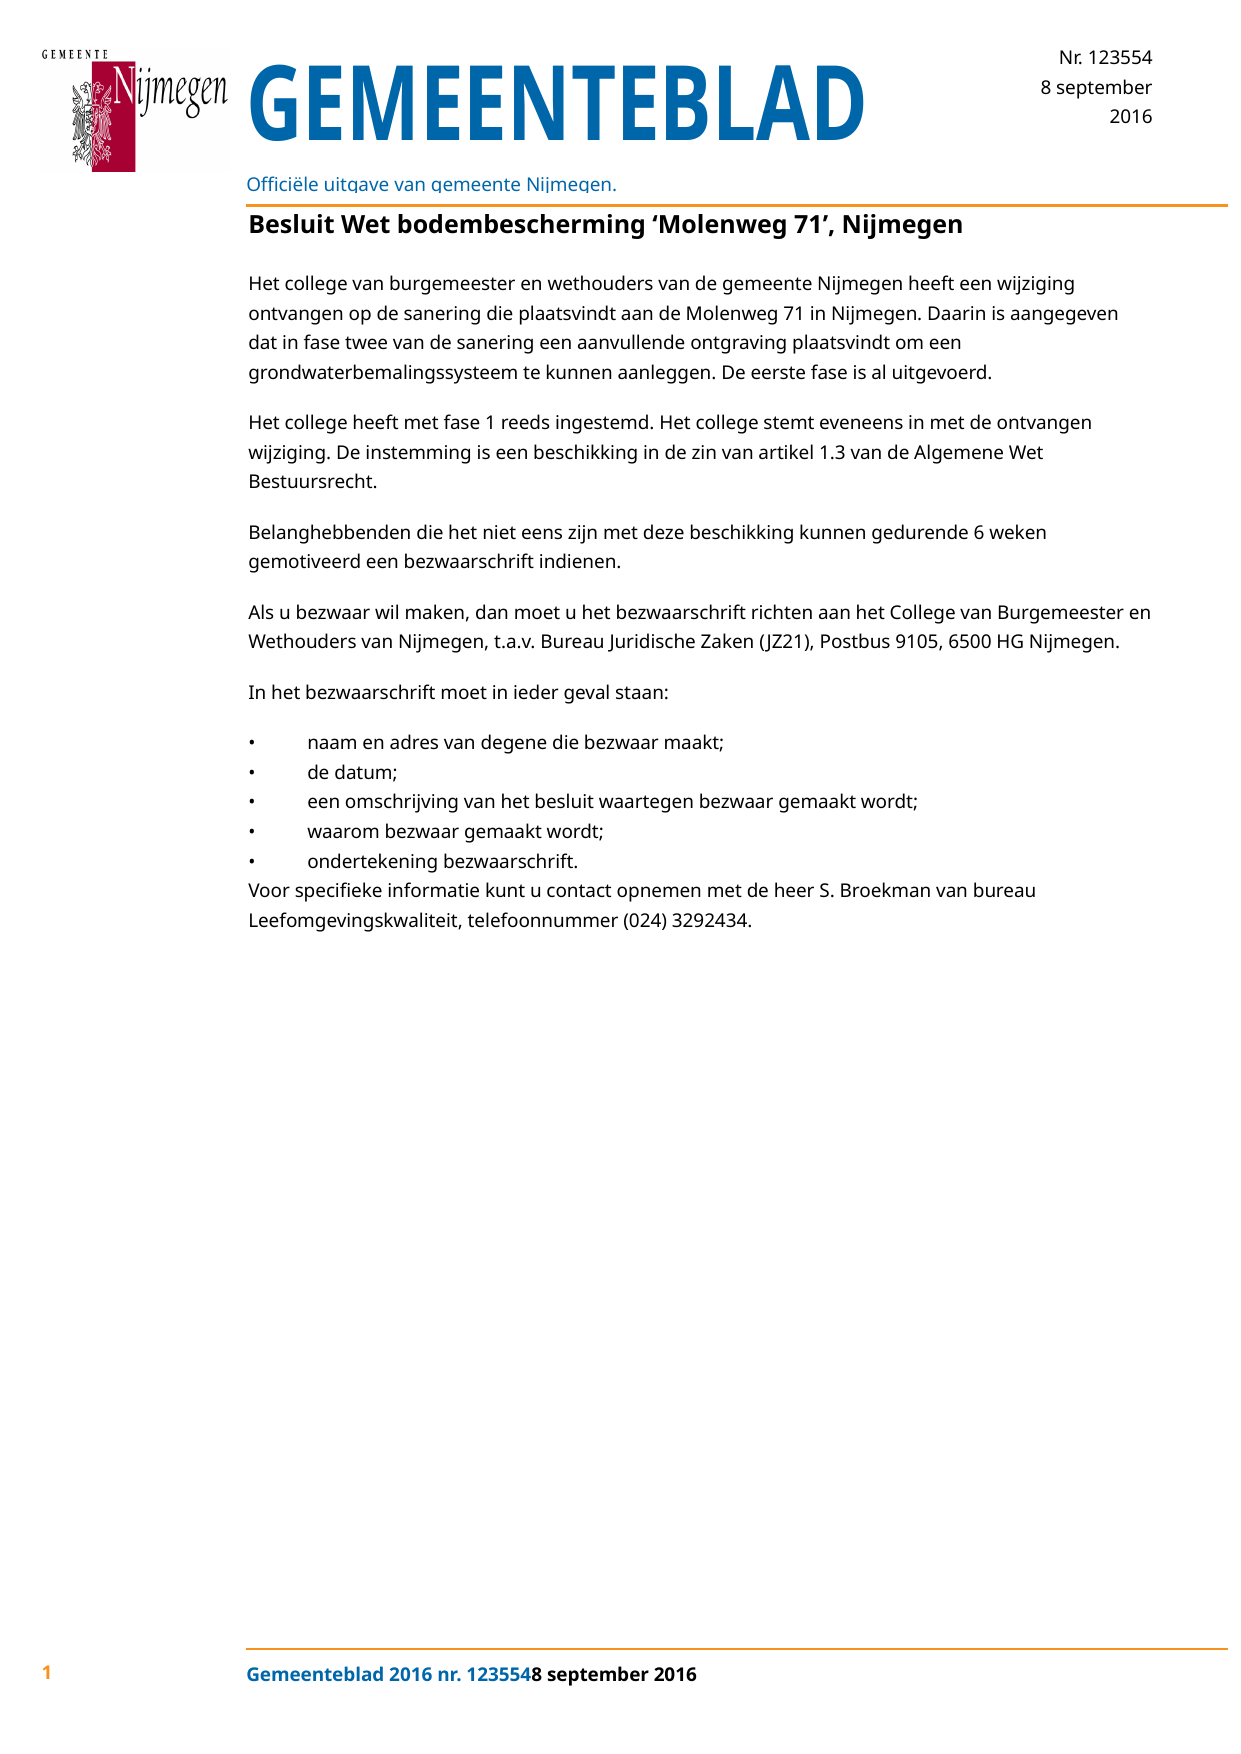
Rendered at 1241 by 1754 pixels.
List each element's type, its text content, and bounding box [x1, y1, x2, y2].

picture [41, 47, 231, 172]
list een omschrijving van het besluit waartegen bezwaar gemaakt wordt; [248, 789, 1152, 814]
text Het college heeft met fase 1 reeds ingestemd. Het college stemt eveneens in met de ontvangen wijziging. De instemming is een beschikking in de zin van artikel 1.3 van de Algemene Wet Bestuursrecht. [248, 409, 1152, 494]
list ondertekening bezwaarschrift. [248, 848, 1152, 873]
text In het bezwaarschrift moet in ieder geval staan: [248, 679, 1152, 705]
list de datum; [248, 759, 1152, 785]
text Besluit Wet bodembescherming ‘Molenweg 71’, Nijmegen [248, 207, 1152, 241]
text Voor specifieke informatie kunt u contact opnemen met de heer S. Broekman van bureau Leefomgevingskwaliteit, telefoonnummer (024) 3292434. [248, 877, 1152, 933]
text Belanghebbenden die het niet eens zijn met deze beschikking kunnen gedurende 6 weken gemotiveerd een bezwaarschrift indienen. [248, 519, 1152, 574]
list naam en adres van degene die bezwaar maakt; [248, 729, 1152, 755]
list waarom bezwaar gemaakt wordt; [248, 818, 1152, 844]
text Het college van burgemeester en wethouders van de gemeente Nijmegen heeft een wijziging ontvangen op de sanering die plaatsvindt aan de Molenweg 71 in Nijmegen. Daarin is aangegeven dat in fase twee van de sanering een aanvullende ontgraving plaatsvindt om een grondwaterbemalingssysteem te kunnen aanleggen. De eerste fase is al uitgevoerd. [248, 270, 1152, 385]
text Als u bezwaar wil maken, dan moet u het bezwaarschrift richten aan het College van Burgemeester en Wethouders van Nijmegen, t.a.v. Bureau Juridische Zaken (JZ21), Postbus 9105, 6500 HG Nijmegen. [248, 599, 1152, 654]
